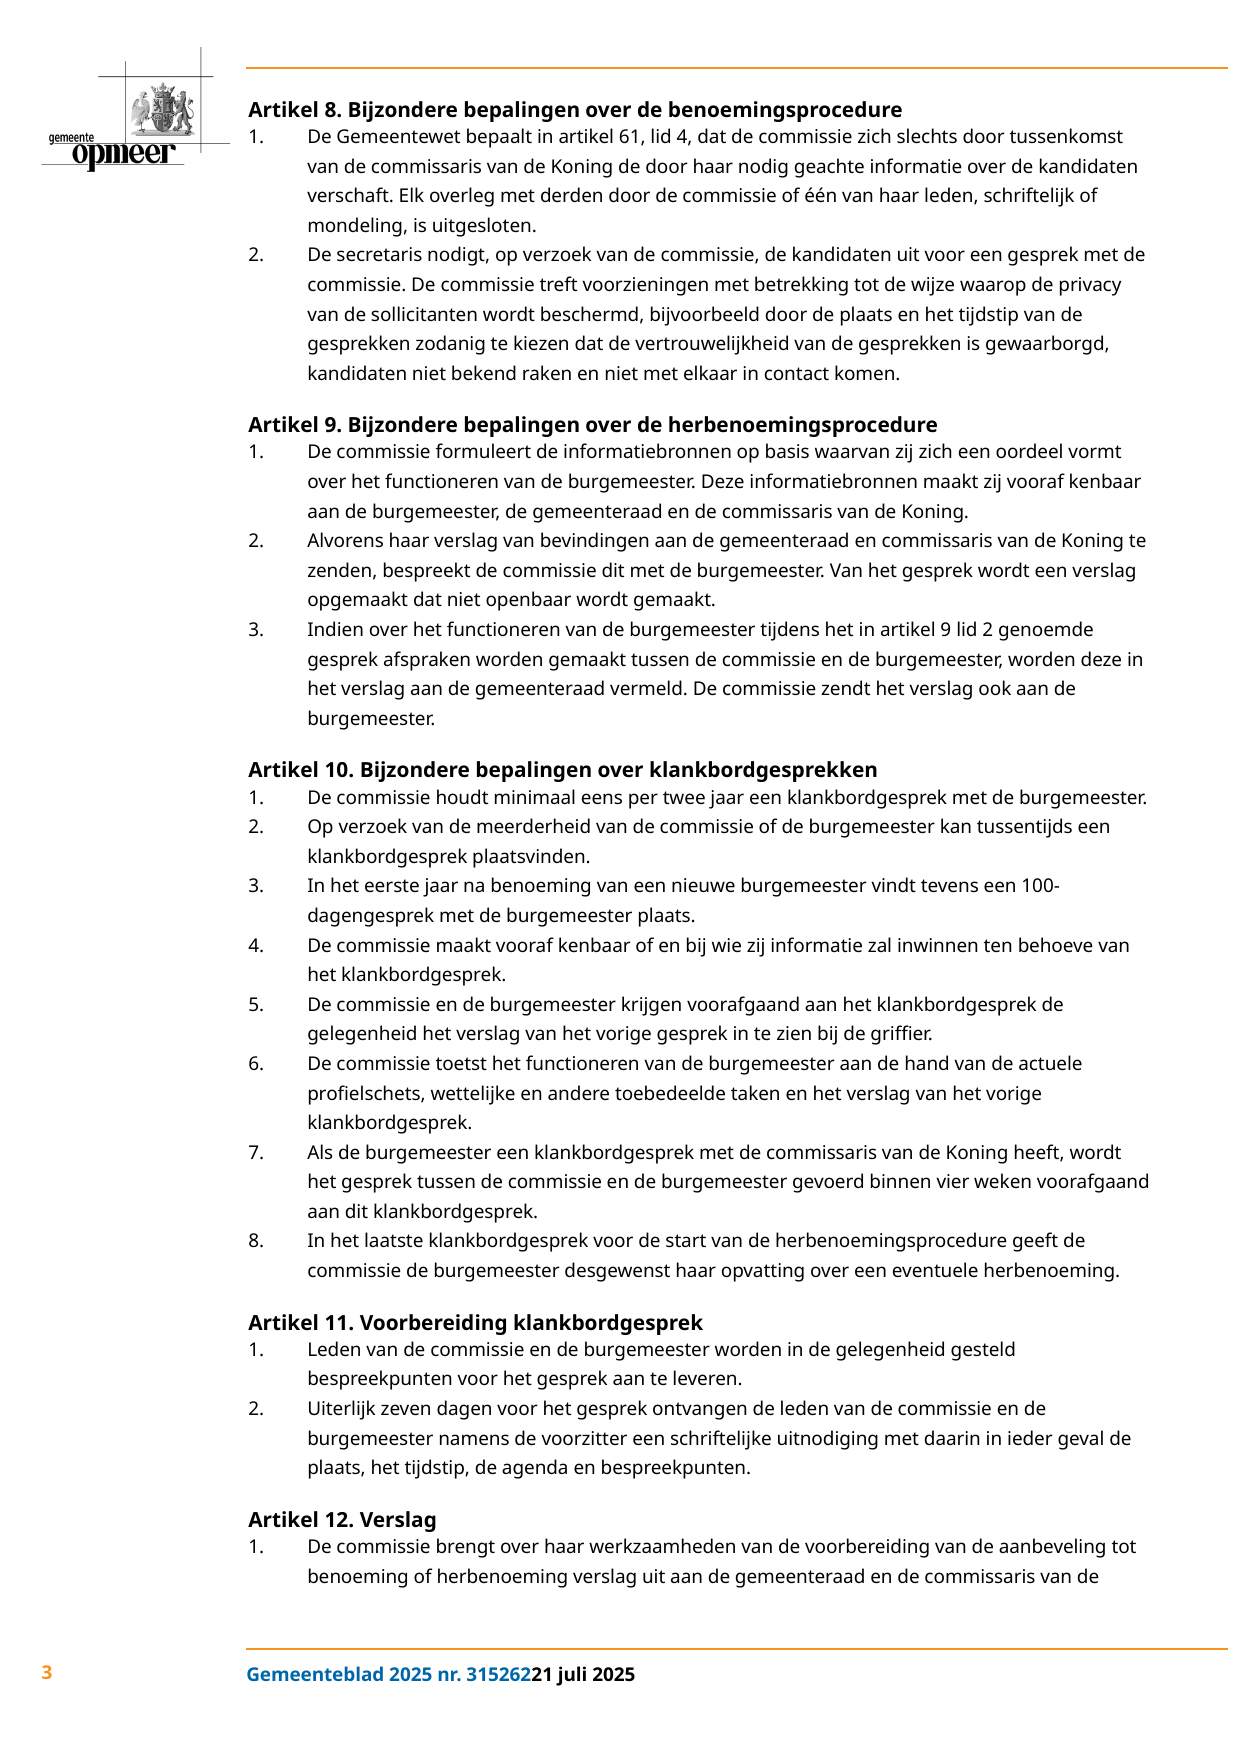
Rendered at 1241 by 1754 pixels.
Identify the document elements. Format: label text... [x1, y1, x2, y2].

text Artikel 12. Verslag [248, 1505, 1152, 1533]
list Indien over het functioneren van de burgemeester tijdens het in artikel 9 lid 2 genoemde gesprek afspraken worden gemaakt tussen de commissie en de burgemeester, worden deze in het verslag aan de gemeenteraad vermeld. De commissie zendt het verslag ook aan de burgemeester. [248, 616, 1152, 731]
list In het eerste jaar na benoeming van een nieuwe burgemeester vindt tevens een 100-dagengesprek met de burgemeester plaats. [248, 873, 1152, 928]
list Als de burgemeester een klankbordgesprek met de commissaris van de Koning heeft, wordt het gesprek tussen de commissie en de burgemeester gevoerd binnen vier weken voorafgaand aan dit klankbordgesprek. [248, 1139, 1152, 1224]
list Alvorens haar verslag van bevindingen aan de gemeenteraad en commissaris van de Koning te zenden, bespreekt de commissie dit met de burgemeester. Van het gesprek wordt een verslag opgemaakt dat niet openbaar wordt gemaakt. [248, 527, 1152, 612]
list De commissie toetst het functioneren van de burgemeester aan de hand van de actuele profielschets, wettelijke en andere toebedeelde taken en het verslag van het vorige klankbordgesprek. [248, 1050, 1152, 1135]
list De commissie houdt minimaal eens per twee jaar een klankbordgesprek met de burgemeester. [248, 784, 1152, 809]
list Leden van de commissie en de burgemeester worden in de gelegenheid gesteld bespreekpunten voor het gesprek aan te leveren. [248, 1336, 1152, 1391]
list De Gemeentewet bepaalt in artikel 61, lid 4, dat de commissie zich slechts door tussenkomst van de commissaris van de Koning de door haar nodig geachte informatie over de kandidaten verschaft. Elk overleg met derden door de commissie of één van haar leden, schriftelijk of mondeling, is uitgesloten. [248, 123, 1152, 238]
text Artikel 11. Voorbereiding klankbordgesprek [248, 1308, 1152, 1336]
list De commissie en de burgemeester krijgen voorafgaand aan het klankbordgesprek de gelegenheid het verslag van het vorige gesprek in te zien bij de griffier. [248, 991, 1152, 1046]
text Artikel 8. Bijzondere bepalingen over de benoemingsprocedure [248, 95, 1152, 123]
text Artikel 10. Bijzondere bepalingen over klankbordgesprekken [248, 755, 1152, 784]
list De secretaris nodigt, op verzoek van de commissie, de kandidaten uit voor een gesprek met de commissie. De commissie treft voorzieningen met betrekking tot de wijze waarop de privacy van de sollicitanten wordt beschermd, bijvoorbeeld door de plaats en het tijdstip van de gesprekken zodanig te kiezen dat de vertrouwelijkheid van de gesprekken is gewaarborgd, kandidaten niet bekend raken en niet met elkaar in contact komen. [248, 242, 1152, 386]
list De commissie formuleert de informatiebronnen op basis waarvan zij zich een oordeel vormt over het functioneren van de burgemeester. Deze informatiebronnen maakt zij vooraf kenbaar aan de burgemeester, de gemeenteraad en de commissaris van de Koning. [248, 439, 1152, 524]
list De commissie maakt vooraf kenbaar of en bij wie zij informatie zal inwinnen ten behoeve van het klankbordgesprek. [248, 932, 1152, 987]
list Op verzoek van de meerderheid van de commissie of de burgemeester kan tussentijds een klankbordgesprek plaatsvinden. [248, 813, 1152, 869]
list In het laatste klankbordgesprek voor de start van de herbenoemingsprocedure geeft de commissie de burgemeester desgewenst haar opvatting over een eventuele herbenoeming. [248, 1228, 1152, 1283]
picture [41, 47, 231, 172]
list De commissie brengt over haar werkzaamheden van de voorbereiding van de aanbeveling tot benoeming of herbenoeming verslag uit aan de gemeenteraad en de commissaris van de [248, 1533, 1152, 1588]
list Uiterlijk zeven dagen voor het gesprek ontvangen de leden van de commissie en de burgemeester namens de voorzitter een schriftelijke uitnodiging met daarin in ieder geval de plaats, het tijdstip, de agenda en bespreekpunten. [248, 1395, 1152, 1480]
text Artikel 9. Bijzondere bepalingen over de herbenoemingsprocedure [248, 410, 1152, 439]
